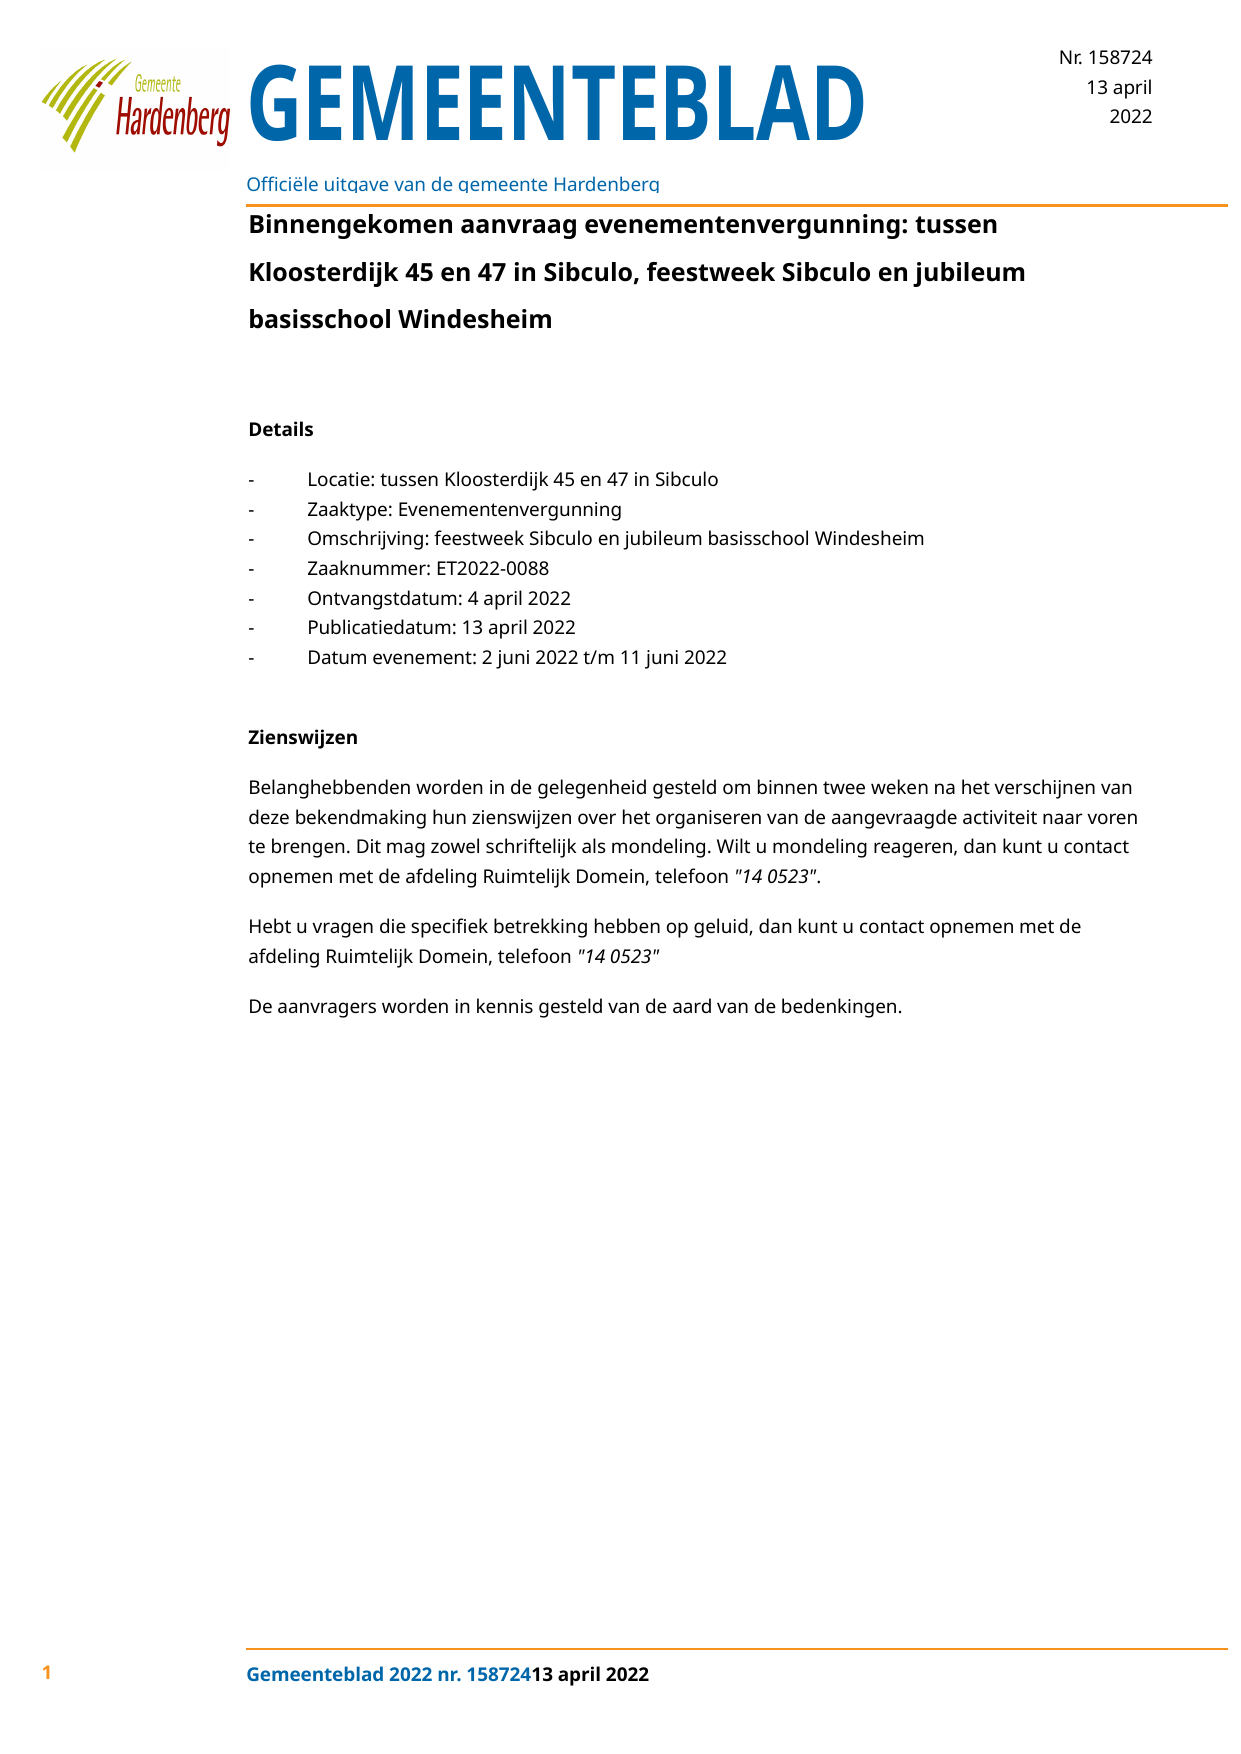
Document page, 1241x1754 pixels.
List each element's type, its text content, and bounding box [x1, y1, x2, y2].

list Datum evenement: 2 juni 2022 t/m 11 juni 2022 [248, 644, 1152, 669]
list Ontvangstdatum: 4 april 2022 [248, 585, 1152, 610]
text De aanvragers worden in kennis gesteld van de aard van de bedenkingen. [248, 993, 1152, 1019]
text Binnengekomen aanvraag evenementenvergunning: tussen Kloosterdijk 45 en 47 in Sibculo, feestweek Sibculo en jubileum basisschool Windesheim [248, 207, 1152, 336]
text Hebt u vragen die specifiek betrekking hebben op geluid, dan kunt u contact opnemen met de afdeling Ruimtelijk Domein, telefoon "14 0523" [248, 913, 1152, 969]
list Zaaknummer: ET2022-0088 [248, 555, 1152, 581]
list Locatie: tussen Kloosterdijk 45 en 47 in Sibculo [248, 466, 1152, 492]
text Zienswijzen [248, 724, 1152, 749]
list Zaaktype: Evenementenvergunning [248, 496, 1152, 522]
list Omschrijving: feestweek Sibculo en jubileum basisschool Windesheim [248, 526, 1152, 551]
picture [41, 47, 231, 172]
text Details [248, 416, 1152, 442]
text Belanghebbenden worden in de gelegenheid gesteld om binnen twee weken na het verschijnen van deze bekendmaking hun zienswijzen over het organiseren van de aangevraagde activiteit naar voren te brengen. Dit mag zowel schriftelijk als mondeling. Wilt u mondeling reageren, dan kunt u contact opnemen met de afdeling Ruimtelijk Domein, telefoon "14 0523". [248, 774, 1152, 889]
list Publicatiedatum: 13 april 2022 [248, 614, 1152, 640]
